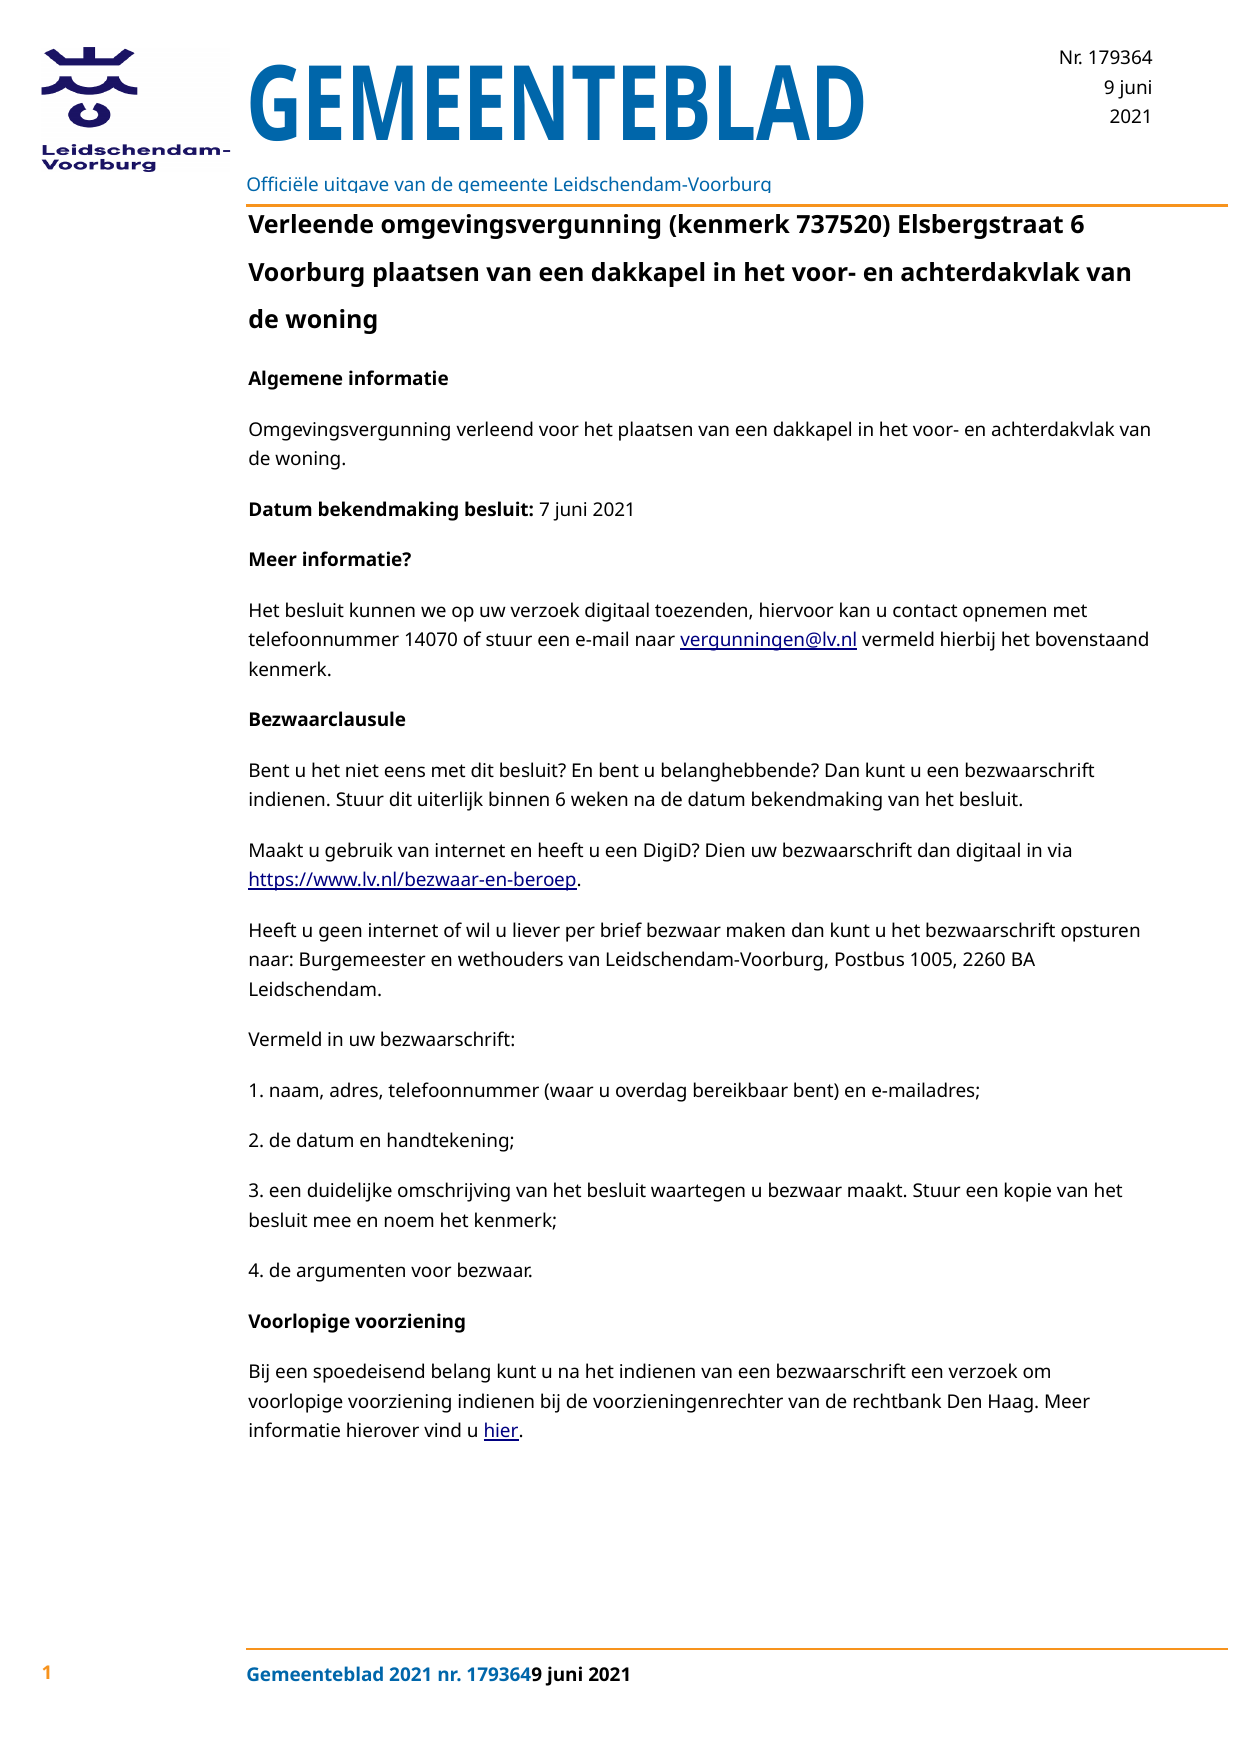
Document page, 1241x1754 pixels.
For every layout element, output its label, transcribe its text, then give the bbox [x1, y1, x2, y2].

text Bent u het niet eens met dit besluit? En bent u belanghebbende? Dan kunt u een bezwaarschrift indienen. Stuur dit uiterlijk binnen 6 weken na de datum bekendmaking van het besluit. [248, 757, 1152, 812]
text 2. de datum en handtekening; [248, 1127, 1152, 1153]
text Algemene informatie [248, 366, 1152, 391]
text Voorlopige voorziening [248, 1308, 1152, 1334]
text Meer informatie? [248, 546, 1152, 572]
text Bezwaarclausule [248, 706, 1152, 732]
picture [41, 47, 231, 172]
text Bij een spoedeisend belang kunt u na het indienen van een bezwaarschrift een verzoek om voorlopige voorziening indienen bij de voorzieningenrechter van de rechtbank Den Haag. Meer informatie hierover vind u hier. [248, 1358, 1152, 1443]
text Verleende omgevingsvergunning (kenmerk 737520) Elsbergstraat 6 Voorburg plaatsen van een dakkapel in het voor- en achterdakvlak van de woning [248, 207, 1152, 336]
text 3. een duidelijke omschrijving van het besluit waartegen u bezwaar maakt. Stuur een kopie van het besluit mee en noem het kenmerk; [248, 1178, 1152, 1233]
text 4. de argumenten voor bezwaar. [248, 1258, 1152, 1283]
text Omgevingsvergunning verleend voor het plaatsen van een dakkapel in het voor- en achterdakvlak van de woning. [248, 416, 1152, 471]
text Heeft u geen internet of wil u liever per brief bezwaar maken dan kunt u het bezwaarschrift opsturen naar: Burgemeester en wethouders van Leidschendam-Voorburg, Postbus 1005, 2260 BA Leidschendam. [248, 917, 1152, 1002]
text Maakt u gebruik van internet en heeft u een DigiD? Dien uw bezwaarschrift dan digitaal in via https://www.lv.nl/bezwaar-en-beroep. [248, 837, 1152, 892]
text Vermeld in uw bezwaarschrift: [248, 1026, 1152, 1052]
text 1. naam, adres, telefoonnummer (waar u overdag bereikbaar bent) en e-mailadres; [248, 1077, 1152, 1102]
text Het besluit kunnen we op uw verzoek digitaal toezenden, hiervoor kan u contact opnemen met telefoonnummer 14070 of stuur een e-mail naar vergunningen@lv.nl vermeld hierbij het bovenstaand kenmerk. [248, 597, 1152, 682]
text Datum bekendmaking besluit: 7 juni 2021 [248, 496, 1152, 522]
